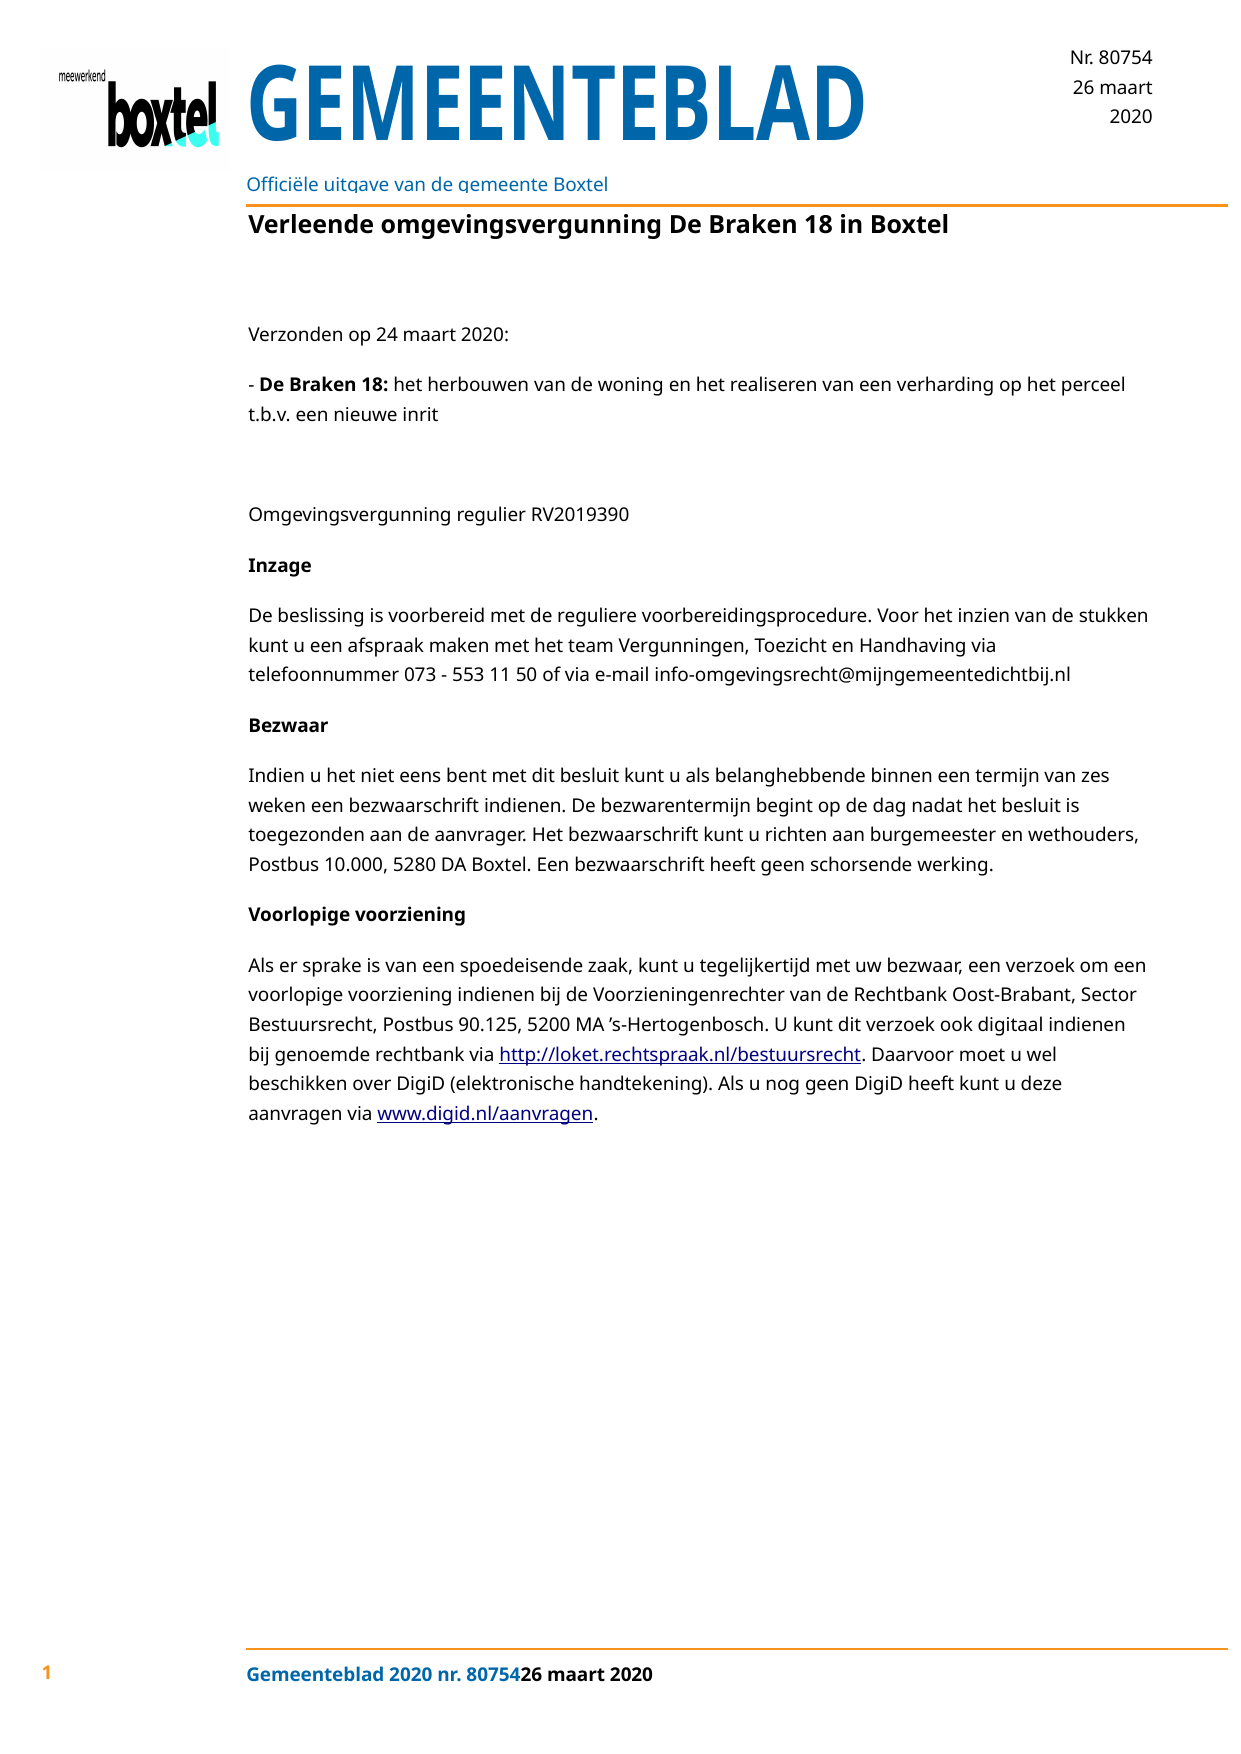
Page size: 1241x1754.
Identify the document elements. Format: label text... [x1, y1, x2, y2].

text - De Braken 18: het herbouwen van de woning en het realiseren van een verharding op het perceel t.b.v. een nieuwe inrit [248, 371, 1152, 426]
text Indien u het niet eens bent met dit besluit kunt u als belanghebbende binnen een termijn van zes weken een bezwaarschrift indienen. De bezwarentermijn begint op de dag nadat het besluit is toegezonden aan de aanvrager. Het bezwaarschrift kunt u richten aan burgemeester en wethouders, Postbus 10.000, 5280 DA Boxtel. Een bezwaarschrift heeft geen schorsende werking. [248, 762, 1152, 877]
text Inzage [248, 552, 1152, 578]
text Als er sprake is van een spoedeisende zaak, kunt u tegelijkertijd met uw bezwaar, een verzoek om een voorlopige voorziening indienen bij de Voorzieningenrechter van de Rechtbank Oost-Brabant, Sector Bestuursrecht, Postbus 90.125, 5200 MA ’s-Hertogenbosch. U kunt dit verzoek ook digitaal indienen bij genoemde rechtbank via http://loket.rechtspraak.nl/bestuursrecht. Daarvoor moet u wel beschikken over DigiD (elektronische handtekening). Als u nog geen DigiD heeft kunt u deze aanvragen via www.digid.nl/aanvragen. [248, 952, 1152, 1126]
text Verleende omgevingsvergunning De Braken 18 in Boxtel [248, 207, 1152, 241]
text Verzonden op 24 maart 2020: [248, 321, 1152, 346]
text Omgevingsvergunning regulier RV2019390 [248, 502, 1152, 527]
text Bezwaar [248, 712, 1152, 738]
picture [41, 47, 231, 172]
text Voorlopige voorziening [248, 902, 1152, 927]
text De beslissing is voorbereid met de reguliere voorbereidingsprocedure. Voor het inzien van de stukken kunt u een afspraak maken met het team Vergunningen, Toezicht en Handhaving via telefoonnummer 073 - 553 11 50 of via e-mail info-omgevingsrecht@mijngemeentedichtbij.nl [248, 602, 1152, 687]
